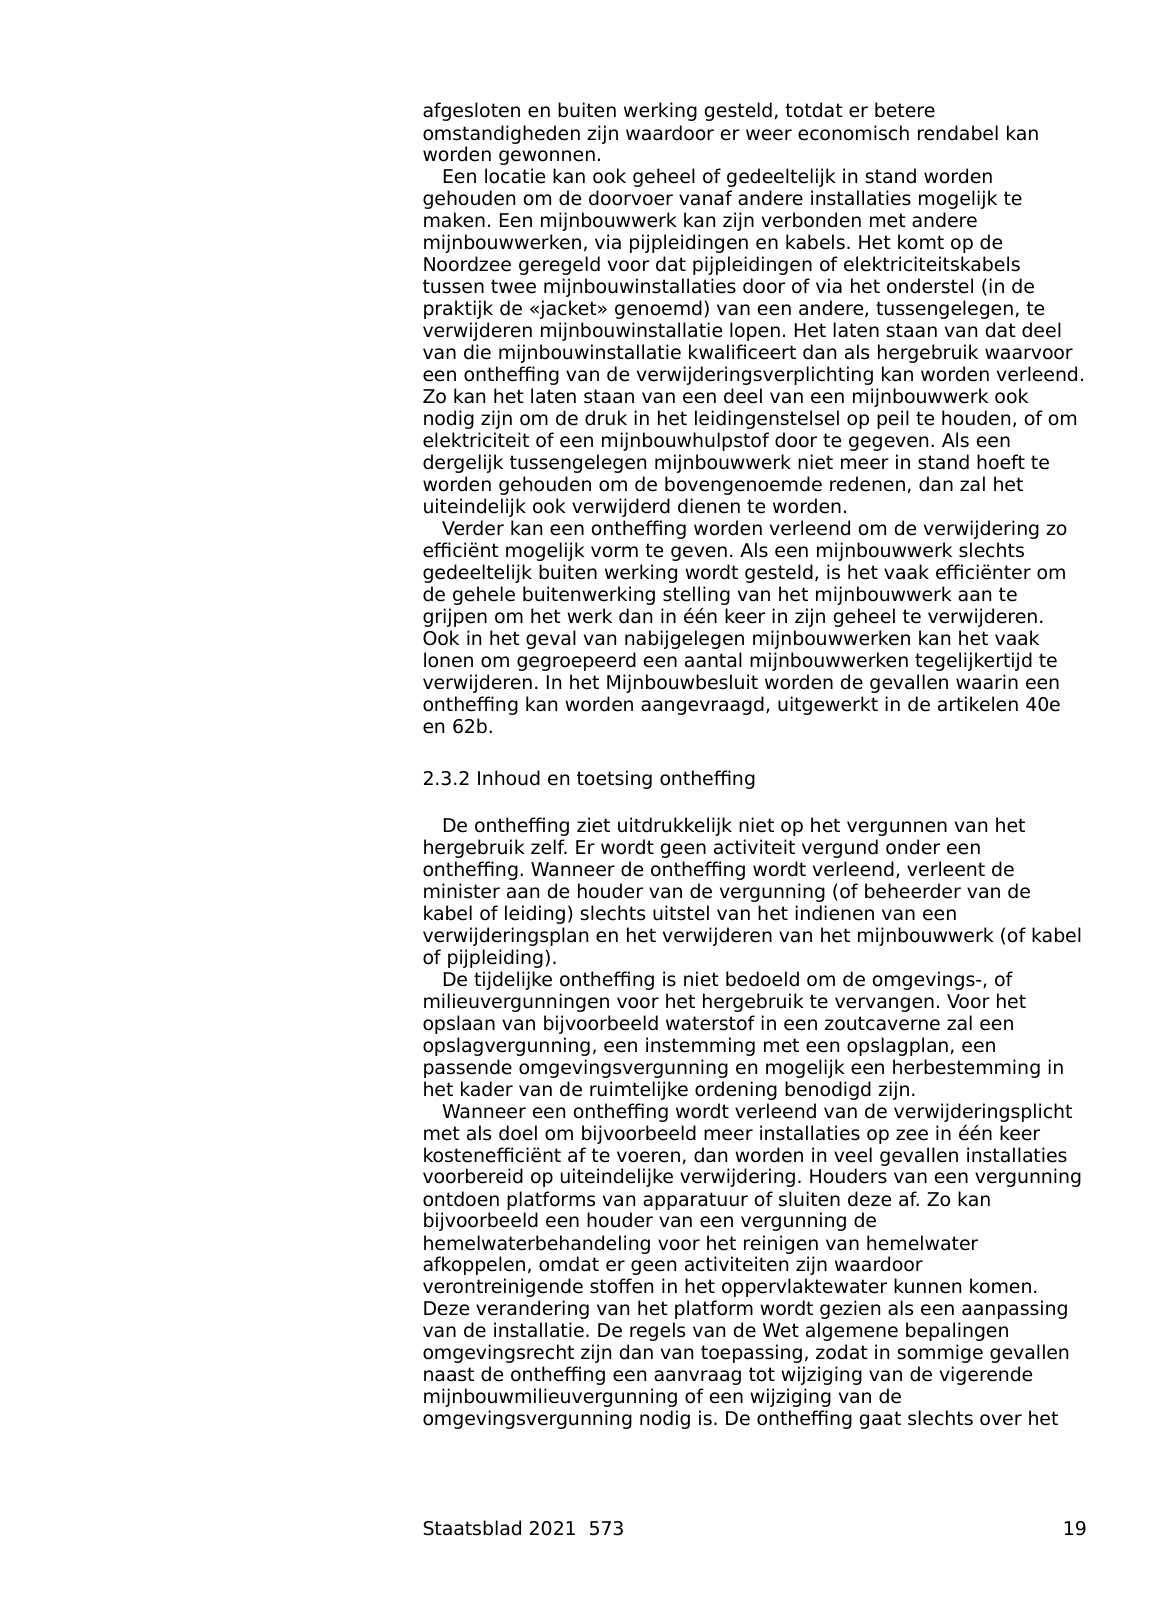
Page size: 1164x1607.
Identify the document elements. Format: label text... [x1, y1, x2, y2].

text Een locatie kan ook geheel of gedeeltelijk in stand worden gehouden om de doorvoer vanaf andere installaties mogelijk te maken. Een mijnbouwwerk kan zijn verbonden met andere mijnbouwwerken, via pijpleidingen en kabels. Het komt op de Noordzee geregeld voor dat pijpleidingen of elektriciteitskabels tussen twee mijnbouwinstallaties door of via het onderstel (in de praktijk de «jacket» genoemd) van een andere, tussengelegen, te verwijderen mijnbouwinstallatie lopen. Het laten staan van dat deel van die mijnbouwinstallatie kwalificeert dan als hergebruik waarvoor een ontheffing van de verwijderingsverplichting kan worden verleend. Zo kan het laten staan van een deel van een mijnbouwwerk ook nodig zijn om de druk in het leidingenstelsel op peil te houden, of om elektriciteit of een mijnbouwhulpstof door te gegeven. Als een dergelijk tussengelegen mijnbouwwerk niet meer in stand hoeft te worden gehouden om de bovengenoemde redenen, dan zal het uiteindelijk ook verwijderd dienen te worden. [422, 166, 1087, 518]
text De ontheffing ziet uitdrukkelijk niet op het vergunnen van het hergebruik zelf. Er wordt geen activiteit vergund onder een ontheffing. Wanneer de ontheffing wordt verleend, verleent de minister aan de houder van de vergunning (of beheerder van de kabel of leiding) slechts uitstel van het indienen van een verwijderingsplan en het verwijderen van het mijnbouwwerk (of kabel of pijpleiding). [422, 815, 1087, 969]
text afgesloten en buiten werking gesteld, totdat er betere omstandigheden zijn waardoor er weer economisch rendabel kan worden gewonnen. [422, 100, 1087, 166]
subtitle 2.3.2 Inhoud en toetsing ontheffing [422, 768, 1087, 790]
text De tijdelijke ontheffing is niet bedoeld om de omgevings-, of milieuvergunningen voor het hergebruik te vervangen. Voor het opslaan van bijvoorbeeld waterstof in een zoutcaverne zal een opslagvergunning, een instemming met een opslagplan, een passende omgevingsvergunning en mogelijk een herbestemming in het kader van de ruimtelijke ordening benodigd zijn. [422, 969, 1087, 1101]
text Verder kan een ontheffing worden verleend om de verwijdering zo efficiënt mogelijk vorm te geven. Als een mijnbouwwerk slechts gedeeltelijk buiten werking wordt gesteld, is het vaak efficiënter om de gehele buitenwerking stelling van het mijnbouwwerk aan te grijpen om het werk dan in één keer in zijn geheel te verwijderen. Ook in het geval van nabijgelegen mijnbouwwerken kan het vaak lonen om gegroepeerd een aantal mijnbouwwerken tegelijkertijd te verwijderen. In het Mijnbouwbesluit worden de gevallen waarin een ontheffing kan worden aangevraagd, uitgewerkt in de artikelen 40e en 62b. [422, 518, 1087, 738]
text Wanneer een ontheffing wordt verleend van de verwijderingsplicht met als doel om bijvoorbeeld meer installaties op zee in één keer kostenefficiënt af te voeren, dan worden in veel gevallen installaties voorbereid op uiteindelijke verwijdering. Houders van een vergunning ontdoen platforms van apparatuur of sluiten deze af. Zo kan bijvoorbeeld een houder van een vergunning de hemelwaterbehandeling voor het reinigen van hemelwater afkoppelen, omdat er geen activiteiten zijn waardoor verontreinigende stoffen in het oppervlaktewater kunnen komen. Deze verandering van het platform wordt gezien als een aanpassing van de installatie. De regels van de Wet algemene bepalingen omgevingsrecht zijn dan van toepassing, zodat in sommige gevallen naast de ontheffing een aanvraag tot wijziging van de vigerende mijnbouwmilieuvergunning of een wijziging van de omgevingsvergunning nodig is. De ontheffing gaat slechts over het [422, 1101, 1087, 1430]
